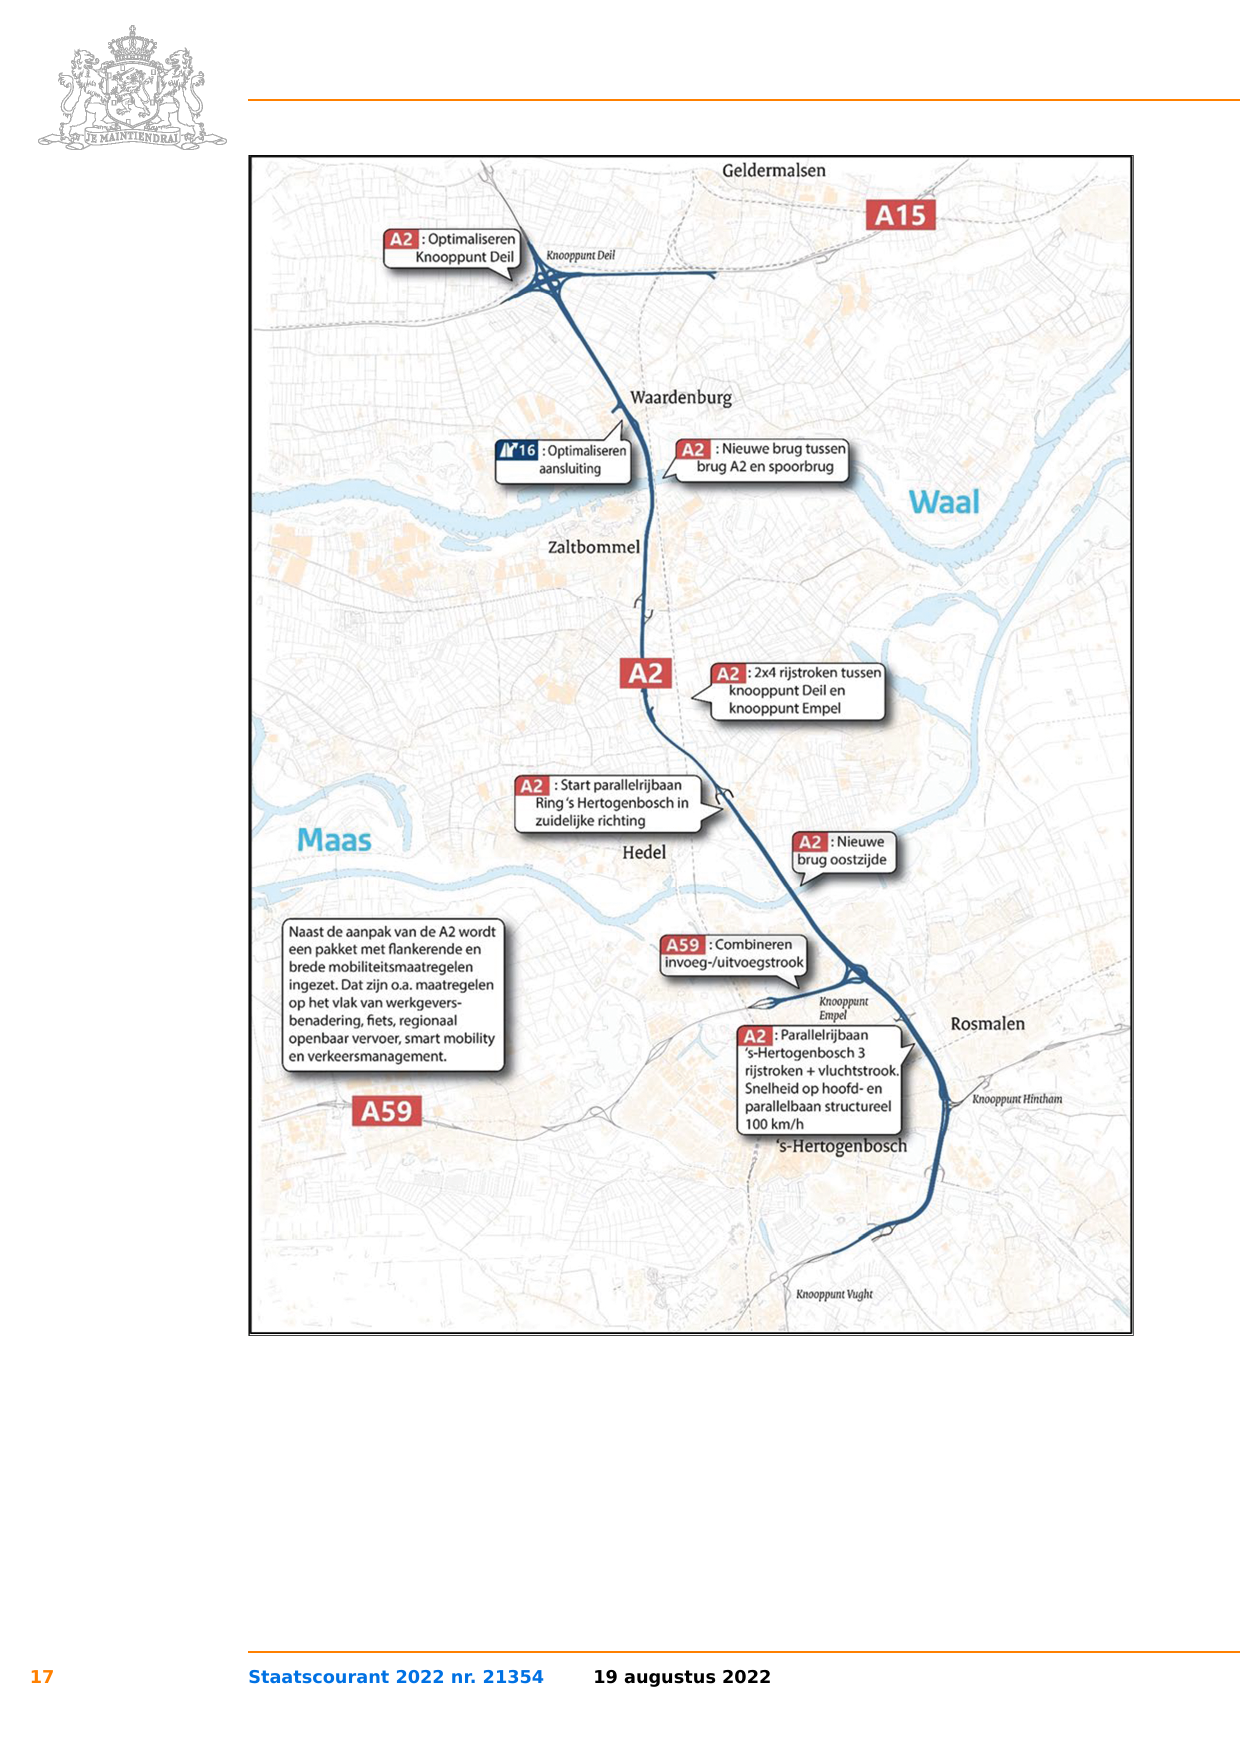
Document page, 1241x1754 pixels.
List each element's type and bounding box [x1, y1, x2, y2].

picture [38, 25, 227, 150]
picture [248, 155, 1134, 1336]
